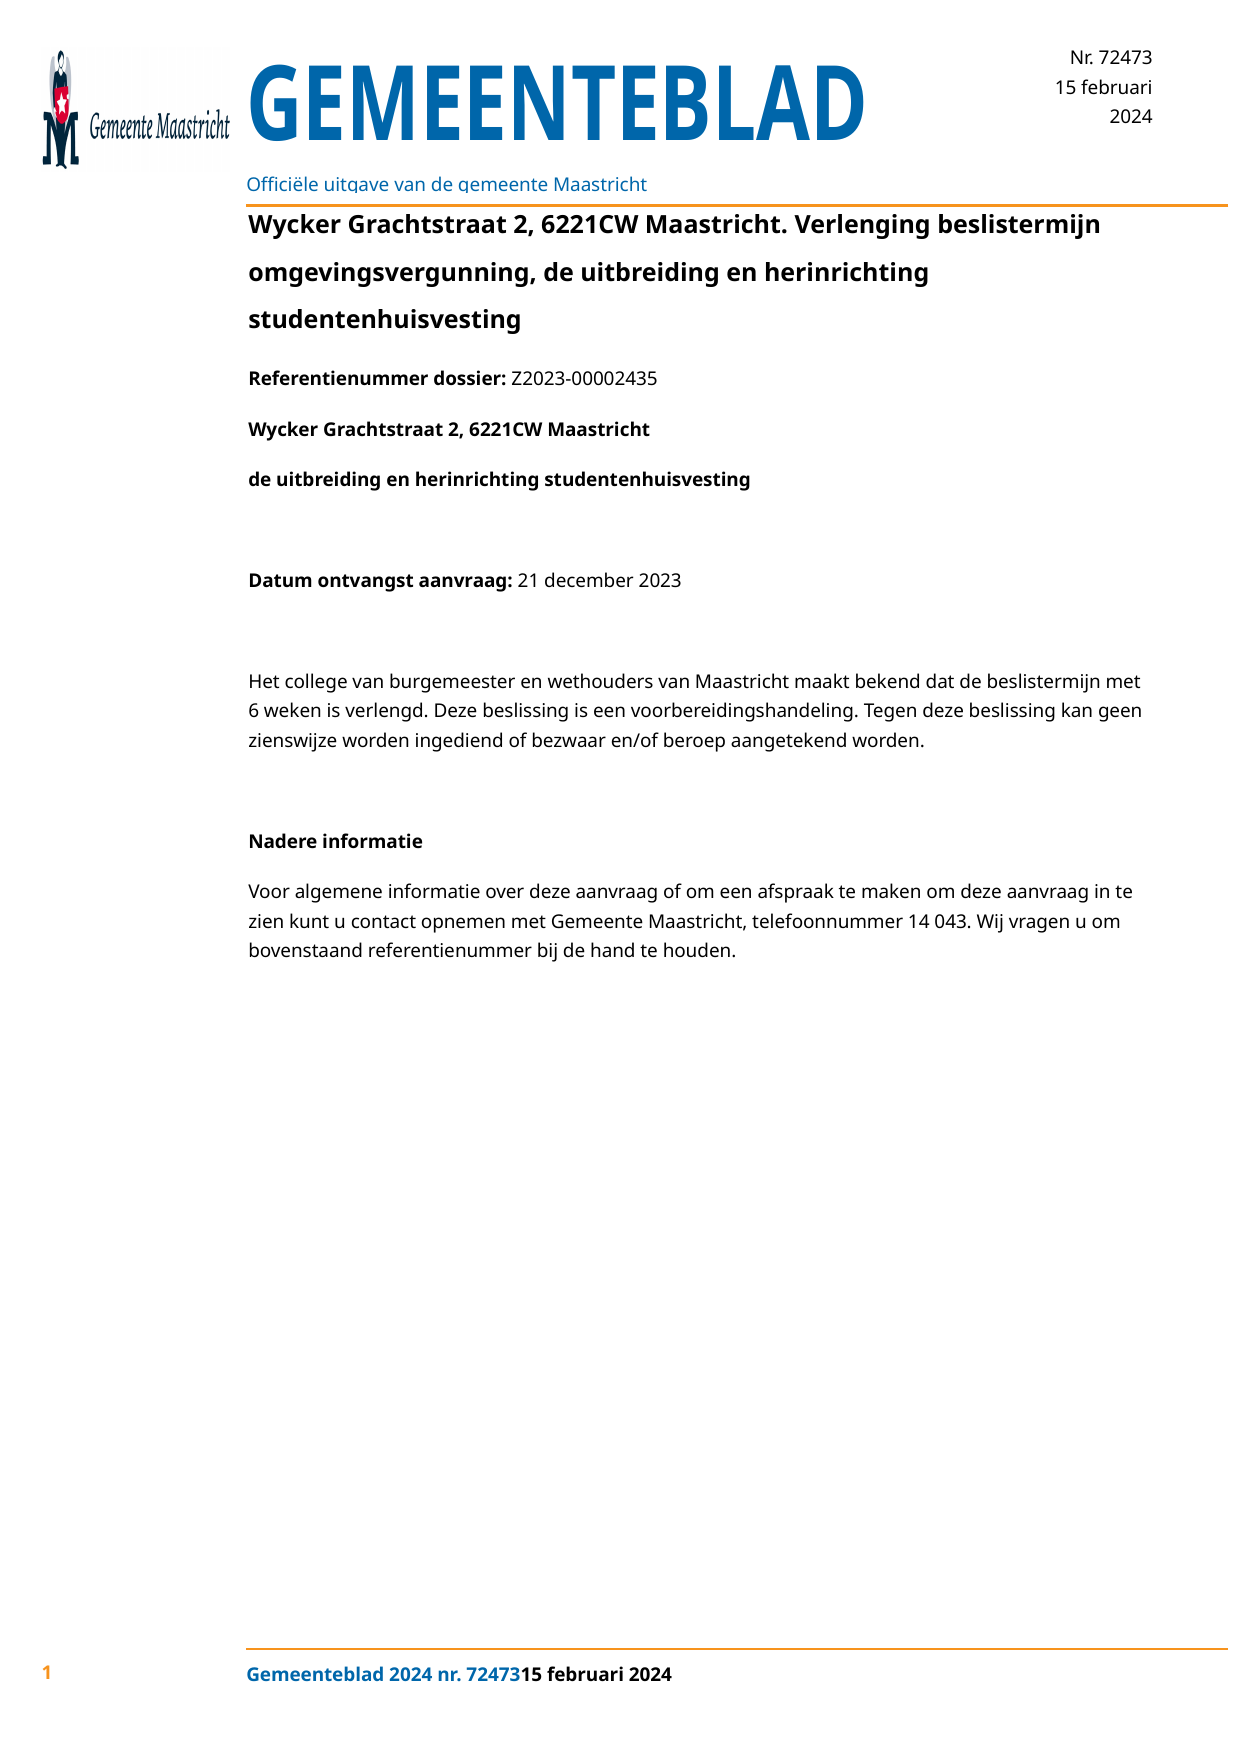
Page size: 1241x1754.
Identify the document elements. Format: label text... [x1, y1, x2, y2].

text Referentienummer dossier: Z2023-00002435 [248, 366, 1152, 391]
picture [41, 47, 231, 172]
text Wycker Grachtstraat 2, 6221CW Maastricht [248, 416, 1152, 442]
text Wycker Grachtstraat 2, 6221CW Maastricht. Verlenging beslistermijn omgevingsvergunning, de uitbreiding en herinrichting studentenhuisvesting [248, 207, 1152, 336]
text de uitbreiding en herinrichting studentenhuisvesting [248, 466, 1152, 492]
text Datum ontvangst aanvraag: 21 december 2023 [248, 567, 1152, 593]
text Voor algemene informatie over deze aanvraag of om een afspraak te maken om deze aanvraag in te zien kunt u contact opnemen met Gemeente Maastricht, telefoonnummer 14 043. Wij vragen u om bovenstaand referentienummer bij de hand te houden. [248, 878, 1152, 963]
text Het college van burgemeester en wethouders van Maastricht maakt bekend dat de beslistermijn met 6 weken is verlengd. Deze beslissing is een voorbereidingshandeling. Tegen deze beslissing kan geen zienswijze worden ingediend of bezwaar en/of beroep aangetekend worden. [248, 668, 1152, 753]
text Nadere informatie [248, 828, 1152, 854]
